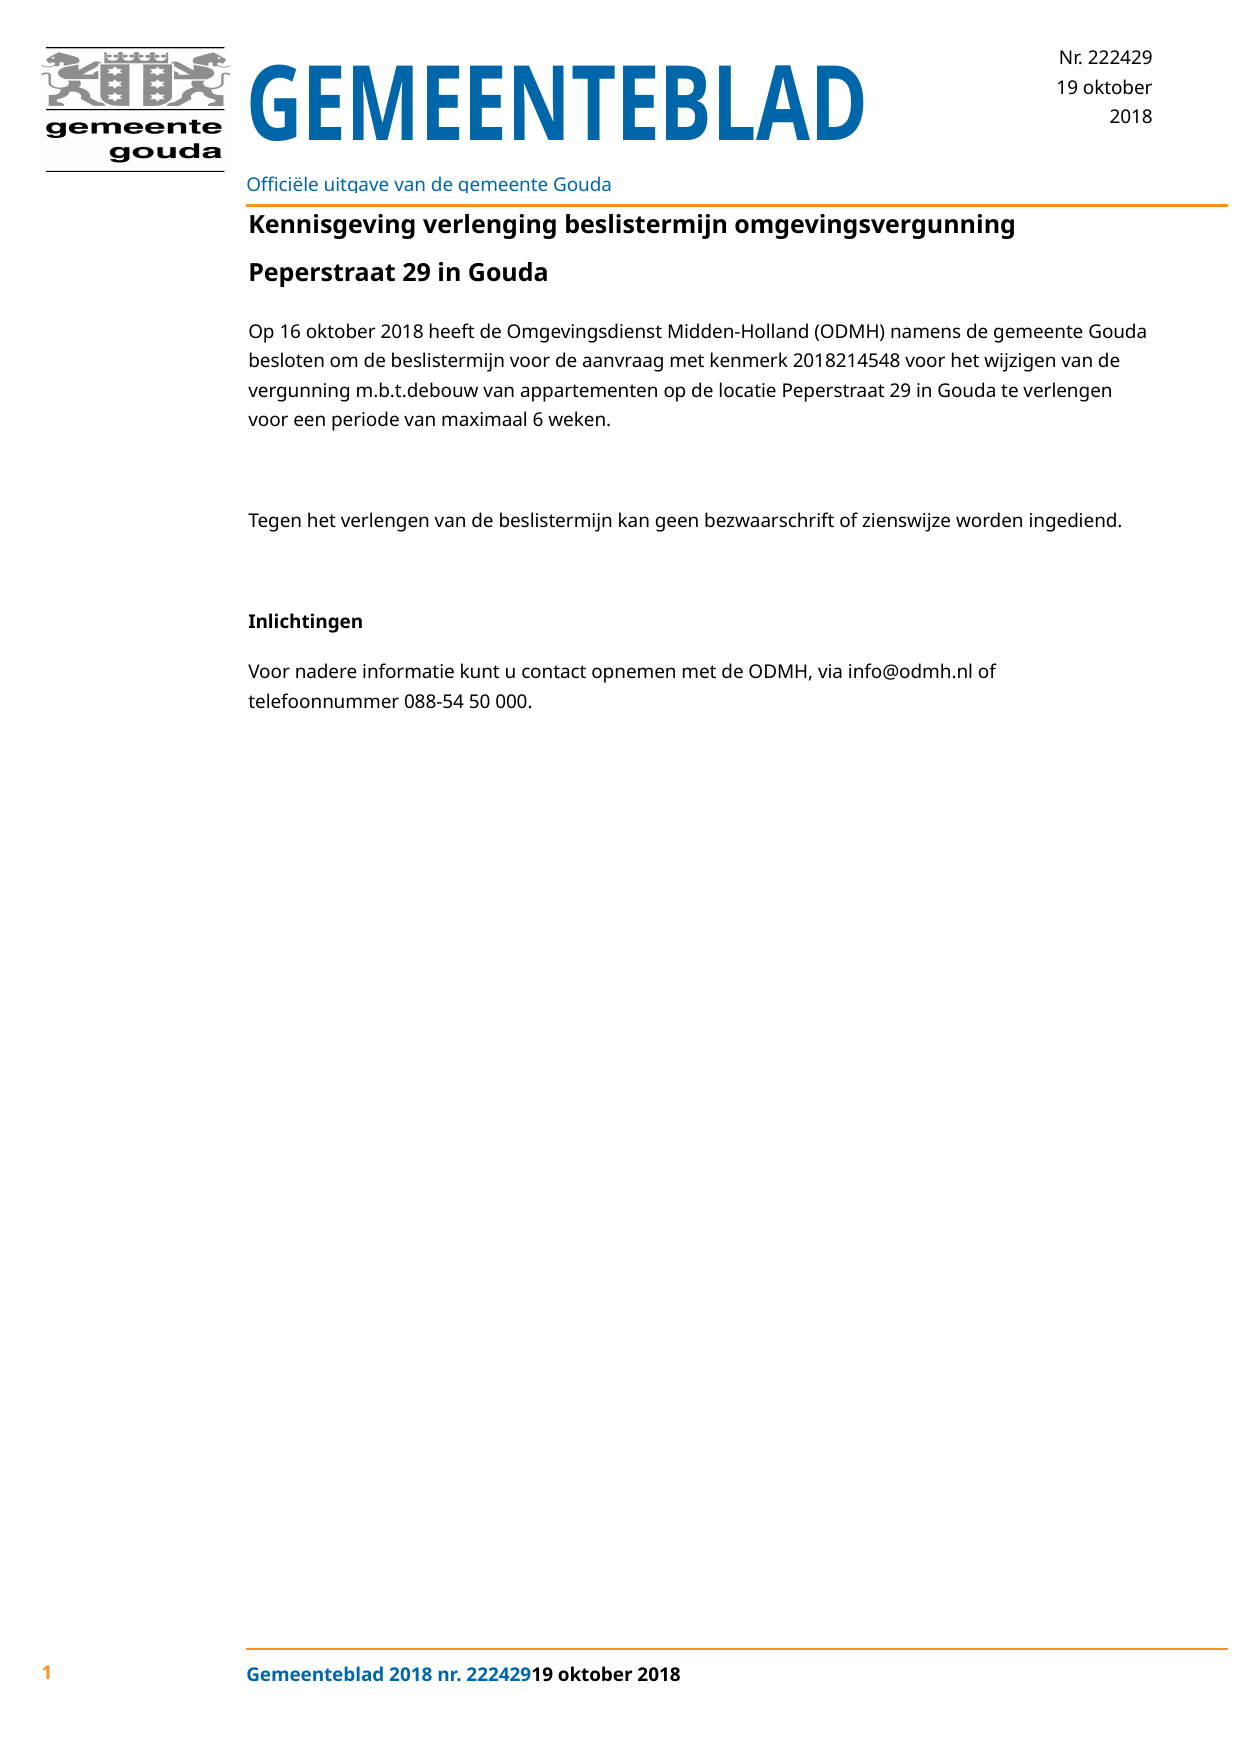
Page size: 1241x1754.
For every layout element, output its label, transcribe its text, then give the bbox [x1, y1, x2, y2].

picture [41, 47, 231, 172]
text Kennisgeving verlenging beslistermijn omgevingsvergunning Peperstraat 29 in Gouda [248, 207, 1152, 288]
text Op 16 oktober 2018 heeft de Omgevingsdienst Midden-Holland (ODMH) namens de gemeente Gouda besloten om de beslistermijn voor de aanvraag met kenmerk 2018214548 voor het wijzigen van de vergunning m.b.t.debouw van appartementen op de locatie Peperstraat 29 in Gouda te verlengen voor een periode van maximaal 6 weken. [248, 318, 1152, 432]
text Voor nadere informatie kunt u contact opnemen met de ODMH, via info@odmh.nl of telefoonnummer 088-54 50 000. [248, 659, 1152, 714]
text Inlichtingen [248, 608, 1152, 634]
text Tegen het verlengen van de beslistermijn kan geen bezwaarschrift of zienswijze worden ingediend. [248, 507, 1152, 533]
